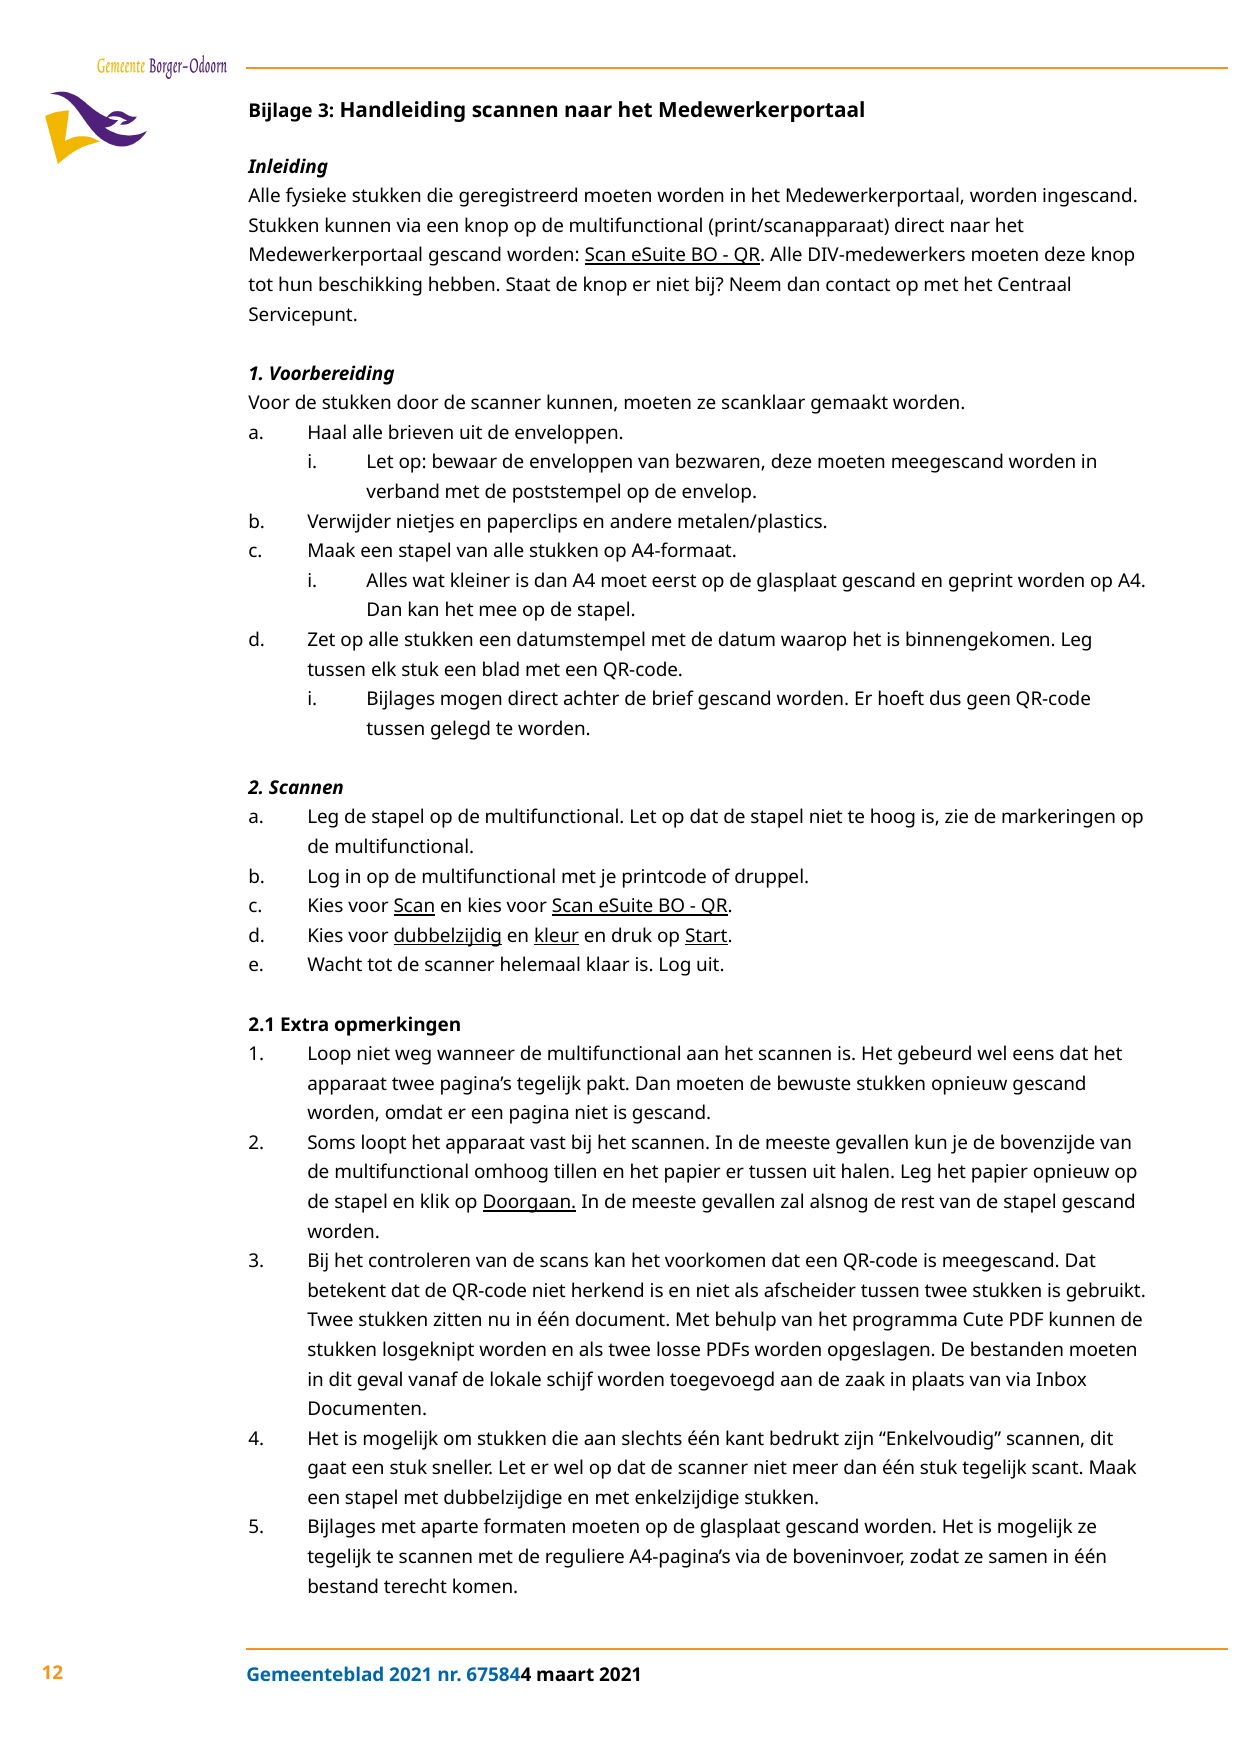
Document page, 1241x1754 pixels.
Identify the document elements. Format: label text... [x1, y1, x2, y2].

text Bijlage 3: Handleiding scannen naar het Medewerkerportaal [248, 95, 1152, 123]
list Wacht tot de scanner helemaal klaar is. Log uit. [248, 952, 1152, 977]
picture [41, 47, 231, 172]
list Soms loopt het apparaat vast bij het scannen. In de meeste gevallen kun je de bovenzijde van de multifunctional omhoog tillen en het papier er tussen uit halen. Leg het papier opnieuw op de stapel en klik op Doorgaan. In de meeste gevallen zal alsnog de rest van de stapel gescand worden. [248, 1129, 1152, 1244]
list Loop niet weg wanneer de multifunctional aan het scannen is. Het gebeurd wel eens dat het apparaat twee pagina’s tegelijk pakt. Dan moeten de bewuste stukken opnieuw gescand worden, omdat er een pagina niet is gescand. [248, 1040, 1152, 1125]
list Bijlages mogen direct achter de brief gescand worden. Er hoeft dus geen QR-code tussen gelegd te worden. [307, 685, 1152, 741]
text 2. Scannen [248, 774, 1152, 800]
text Inleiding [248, 153, 1152, 179]
list Bij het controleren van de scans kan het voorkomen dat een QR-code is meegescand. Dat betekent dat de QR-code niet herkend is en niet als afscheider tussen twee stukken is gebruikt. Twee stukken zitten nu in één document. Met behulp van het programma Cute PDF kunnen de stukken losgeknipt worden en als twee losse PDFs worden opgeslagen. De bestanden moeten in dit geval vanaf de lokale schijf worden toegevoegd aan de zaak in plaats van via Inbox Documenten. [248, 1247, 1152, 1421]
text Voor de stukken door de scanner kunnen, moeten ze scanklaar gemaakt worden. [248, 389, 1152, 415]
text 1. Voorbereiding [248, 360, 1152, 386]
list Verwijder nietjes en paperclips en andere metalen/plastics. [248, 508, 1152, 534]
list Maak een stapel van alle stukken op A4-formaat. [248, 537, 1152, 563]
list Leg de stapel op de multifunctional. Let op dat de stapel niet te hoog is, zie de markeringen op de multifunctional. [248, 804, 1152, 859]
text 2.1 Extra opmerkingen [248, 1011, 1152, 1037]
list Haal alle brieven uit de enveloppen. [248, 419, 1152, 445]
list Kies voor Scan en kies voor Scan eSuite BO - QR. [248, 892, 1152, 918]
list Bijlages met aparte formaten moeten op de glasplaat gescand worden. Het is mogelijk ze tegelijk te scannen met de reguliere A4-pagina’s via de boveninvoer, zodat ze samen in één bestand terecht komen. [248, 1514, 1152, 1599]
list Kies voor dubbelzijdig en kleur en druk op Start. [248, 922, 1152, 948]
list Let op: bewaar de enveloppen van bezwaren, deze moeten meegescand worden in verband met de poststempel op de envelop. [307, 449, 1152, 504]
list Alles wat kleiner is dan A4 moet eerst op de glasplaat gescand en geprint worden op A4. Dan kan het mee op de stapel. [307, 567, 1152, 622]
list Zet op alle stukken een datumstempel met de datum waarop het is binnengekomen. Leg tussen elk stuk een blad met een QR-code. [248, 626, 1152, 682]
list Het is mogelijk om stukken die aan slechts één kant bedrukt zijn “Enkelvoudig” scannen, dit gaat een stuk sneller. Let er wel op dat de scanner niet meer dan één stuk tegelijk scant. Maak een stapel met dubbelzijdige en met enkelzijdige stukken. [248, 1425, 1152, 1510]
list Log in op de multifunctional met je printcode of druppel. [248, 863, 1152, 889]
text Alle fysieke stukken die geregistreerd moeten worden in het Medewerkerportaal, worden ingescand. Stukken kunnen via een knop op de multifunctional (print/scanapparaat) direct naar het Medewerkerportaal gescand worden: Scan eSuite BO - QR. Alle DIV-medewerkers moeten deze knop tot hun beschikking hebben. Staat de knop er niet bij? Neem dan contact op met het Centraal Servicepunt. [248, 182, 1152, 327]
